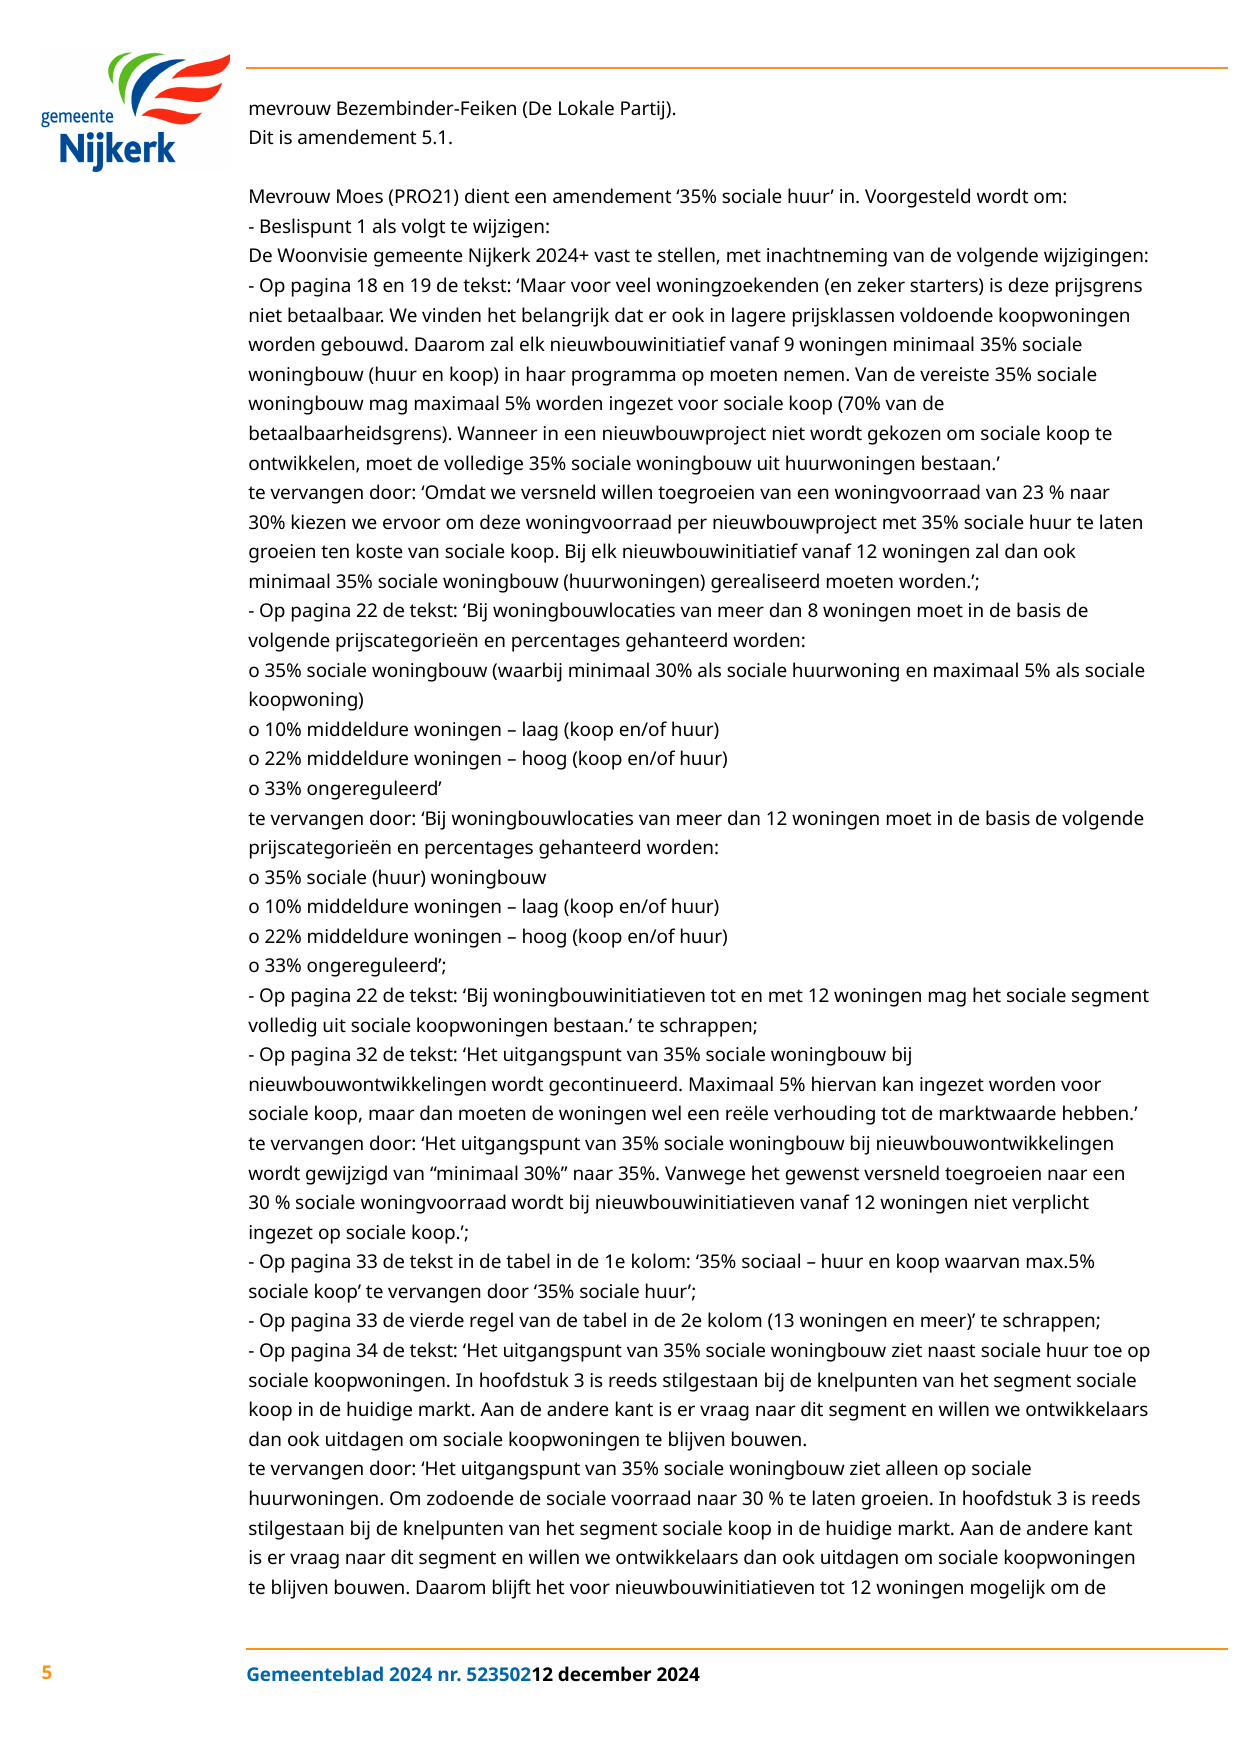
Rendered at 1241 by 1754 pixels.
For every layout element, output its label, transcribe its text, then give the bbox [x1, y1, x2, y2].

text - Op pagina 22 de tekst: ‘Bij woningbouwlocaties van meer dan 8 woningen moet in de basis de volgende prijscategorieën en percentages gehanteerd worden: [248, 598, 1152, 653]
text o 35% sociale woningbouw (waarbij minimaal 30% als sociale huurwoning en maximaal 5% als sociale koopwoning) [248, 657, 1152, 712]
text - Op pagina 33 de tekst in de tabel in de 1e kolom: ‘35% sociaal – huur en koop waarvan max.5% sociale koop’ te vervangen door ‘35% sociale huur’; [248, 1248, 1152, 1304]
picture [41, 47, 231, 172]
text o 10% middeldure woningen – laag (koop en/of huur) [248, 716, 1152, 742]
text - Op pagina 18 en 19 de tekst: ‘Maar voor veel woningzoekenden (en zeker starters) is deze prijsgrens niet betaalbaar. We vinden het belangrijk dat er ook in lagere prijsklassen voldoende koopwoningen worden gebouwd. Daarom zal elk nieuwbouwinitiatief vanaf 9 woningen minimaal 35% sociale woningbouw (huur en koop) in haar programma op moeten nemen. Van de vereiste 35% sociale woningbouw mag maximaal 5% worden ingezet voor sociale koop (70% van de betaalbaarheidsgrens). Wanneer in een nieuwbouwproject niet wordt gekozen om sociale koop te ontwikkelen, moet de volledige 35% sociale woningbouw uit huurwoningen bestaan.’ [248, 272, 1152, 476]
text o 35% sociale (huur) woningbouw [248, 864, 1152, 890]
text te vervangen door: ‘Omdat we versneld willen toegroeien van een woningvoorraad van 23 % naar 30% kiezen we ervoor om deze woningvoorraad per nieuwbouwproject met 35% sociale huur te laten groeien ten koste van sociale koop. Bij elk nieuwbouwinitiatief vanaf 12 woningen zal dan ook minimaal 35% sociale woningbouw (huurwoningen) gerealiseerd moeten worden.’; [248, 479, 1152, 594]
text te vervangen door: ‘Het uitgangspunt van 35% sociale woningbouw ziet alleen op sociale huurwoningen. Om zodoende de sociale voorraad naar 30 % te laten groeien. In hoofdstuk 3 is reeds stilgestaan bij de knelpunten van het segment sociale koop in de huidige markt. Aan de andere kant is er vraag naar dit segment en willen we ontwikkelaars dan ook uitdagen om sociale koopwoningen te blijven bouwen. Daarom blijft het voor nieuwbouwinitiatieven tot 12 woningen mogelijk om de [248, 1456, 1152, 1600]
text - Op pagina 34 de tekst: ‘Het uitgangspunt van 35% sociale woningbouw ziet naast sociale huur toe op sociale koopwoningen. In hoofdstuk 3 is reeds stilgestaan bij de knelpunten van het segment sociale koop in de huidige markt. Aan de andere kant is er vraag naar dit segment en willen we ontwikkelaars dan ook uitdagen om sociale koopwoningen te blijven bouwen. [248, 1337, 1152, 1452]
text - Op pagina 32 de tekst: ‘Het uitgangspunt van 35% sociale woningbouw bij nieuwbouwontwikkelingen wordt gecontinueerd. Maximaal 5% hiervan kan ingezet worden voor sociale koop, maar dan moeten de woningen wel een reële verhouding tot de marktwaarde hebben.’ [248, 1041, 1152, 1126]
text o 22% middeldure woningen – hoog (koop en/of huur) [248, 746, 1152, 771]
text o 33% ongereguleerd’; [248, 953, 1152, 978]
text De Woonvisie gemeente Nijkerk 2024+ vast te stellen, met inachtneming van de volgende wijzigingen: [248, 243, 1152, 268]
text Mevrouw Moes (PRO21) dient een amendement ‘35% sociale huur’ in. Voorgesteld wordt om: [248, 183, 1152, 209]
text te vervangen door: ‘Bij woningbouwlocaties van meer dan 12 woningen moet in de basis de volgende prijscategorieën en percentages gehanteerd worden: [248, 805, 1152, 860]
text - Beslispunt 1 als volgt te wijzigen: [248, 213, 1152, 239]
text mevrouw Bezembinder-Feiken (De Lokale Partij). [248, 95, 1152, 121]
text Dit is amendement 5.1. [248, 124, 1152, 150]
text o 10% middeldure woningen – laag (koop en/of huur) [248, 893, 1152, 919]
text o 22% middeldure woningen – hoog (koop en/of huur) [248, 923, 1152, 949]
text - Op pagina 22 de tekst: ‘Bij woningbouwinitiatieven tot en met 12 woningen mag het sociale segment volledig uit sociale koopwoningen bestaan.’ te schrappen; [248, 982, 1152, 1038]
text o 33% ongereguleerd’ [248, 775, 1152, 801]
text te vervangen door: ‘Het uitgangspunt van 35% sociale woningbouw bij nieuwbouwontwikkelingen wordt gewijzigd van “minimaal 30%” naar 35%. Vanwege het gewenst versneld toegroeien naar een 30 % sociale woningvoorraad wordt bij nieuwbouwinitiatieven vanaf 12 woningen niet verplicht ingezet op sociale koop.’; [248, 1130, 1152, 1245]
text - Op pagina 33 de vierde regel van de tabel in de 2e kolom (13 woningen en meer)’ te schrappen; [248, 1308, 1152, 1333]
